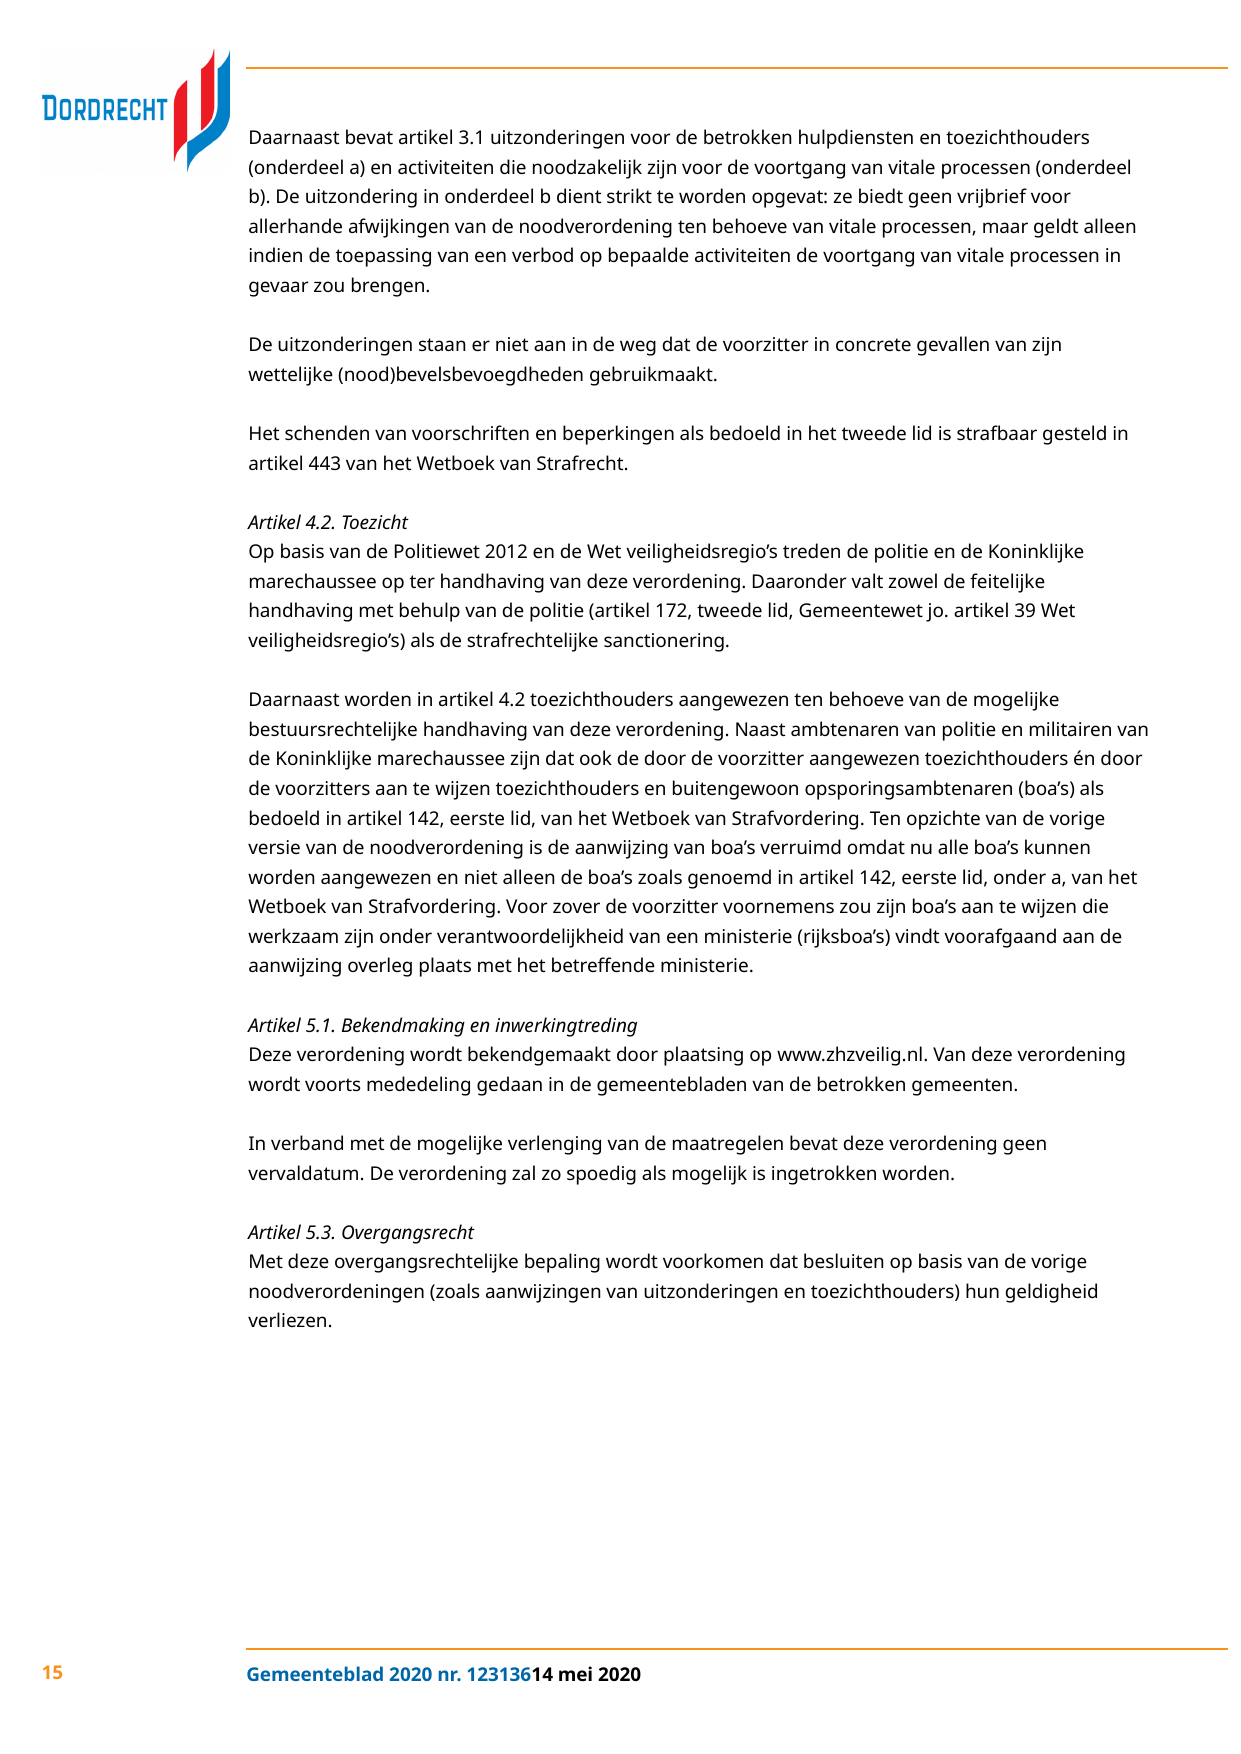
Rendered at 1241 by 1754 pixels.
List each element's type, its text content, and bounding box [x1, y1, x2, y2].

text Op basis van de Politiewet 2012 en de Wet veiligheidsregio’s treden de politie en de Koninklijke marechaussee op ter handhaving van deze verordening. Daaronder valt zowel de feitelijke handhaving met behulp van de politie (artikel 172, tweede lid, Gemeentewet jo. artikel 39 Wet veiligheidsregio’s) als de strafrechtelijke sanctionering. [248, 538, 1152, 653]
text Met deze overgangsrechtelijke bepaling wordt voorkomen dat besluiten op basis van de vorige noodverordeningen (zoals aanwijzingen van uitzonderingen en toezichthouders) hun geldigheid verliezen. [248, 1248, 1152, 1333]
text Daarnaast worden in artikel 4.2 toezichthouders aangewezen ten behoeve van de mogelijke bestuursrechtelijke handhaving van deze verordening. Naast ambtenaren van politie en militairen van de Koninklijke marechaussee zijn dat ook de door de voorzitter aangewezen toezichthouders én door de voorzitters aan te wijzen toezichthouders en buitengewoon opsporingsambtenaren (boa’s) als bedoeld in artikel 142, eerste lid, van het Wetboek van Strafvordering. Ten opzichte van de vorige versie van de noodverordening is de aanwijzing van boa’s verruimd omdat nu alle boa’s kunnen worden aangewezen en niet alleen de boa’s zoals genoemd in artikel 142, eerste lid, onder a, van het Wetboek van Strafvordering. Voor zover de voorzitter voornemens zou zijn boa’s aan te wijzen die werkzaam zijn onder verantwoordelijkheid van een ministerie (rijksboa’s) vindt voorafgaand aan de aanwijzing overleg plaats met het betreffende ministerie. [248, 686, 1152, 978]
text In verband met de mogelijke verlenging van de maatregelen bevat deze verordening geen vervaldatum. De verordening zal zo spoedig als mogelijk is ingetrokken worden. [248, 1130, 1152, 1186]
text Daarnaast bevat artikel 3.1 uitzonderingen voor de betrokken hulpdiensten en toezichthouders (onderdeel a) en activiteiten die noodzakelijk zijn voor de voortgang van vitale processen (onderdeel b). De uitzondering in onderdeel b dient strikt te worden opgevat: ze biedt geen vrijbrief voor allerhande afwijkingen van de noodverordening ten behoeve van vitale processen, maar geldt alleen indien de toepassing van een verbod op bepaalde activiteiten de voortgang van vitale processen in gevaar zou brengen. [248, 124, 1152, 298]
text Artikel 5.1. Bekendmaking en inwerkingtreding [248, 1012, 1152, 1038]
text Deze verordening wordt bekendgemaakt door plaatsing op www.zhzveilig.nl. Van deze verordening wordt voorts mededeling gedaan in de gemeentebladen van de betrokken gemeenten. [248, 1041, 1152, 1097]
text Artikel 4.2. Toezicht [248, 509, 1152, 535]
text De uitzonderingen staan er niet aan in de weg dat de voorzitter in concrete gevallen van zijn wettelijke (nood)bevelsbevoegdheden gebruikmaakt. [248, 331, 1152, 387]
picture [41, 47, 231, 172]
text Artikel 5.3. Overgangsrecht [248, 1219, 1152, 1245]
text Het schenden van voorschriften en beperkingen als bedoeld in het tweede lid is strafbaar gesteld in artikel 443 van het Wetboek van Strafrecht. [248, 420, 1152, 476]
